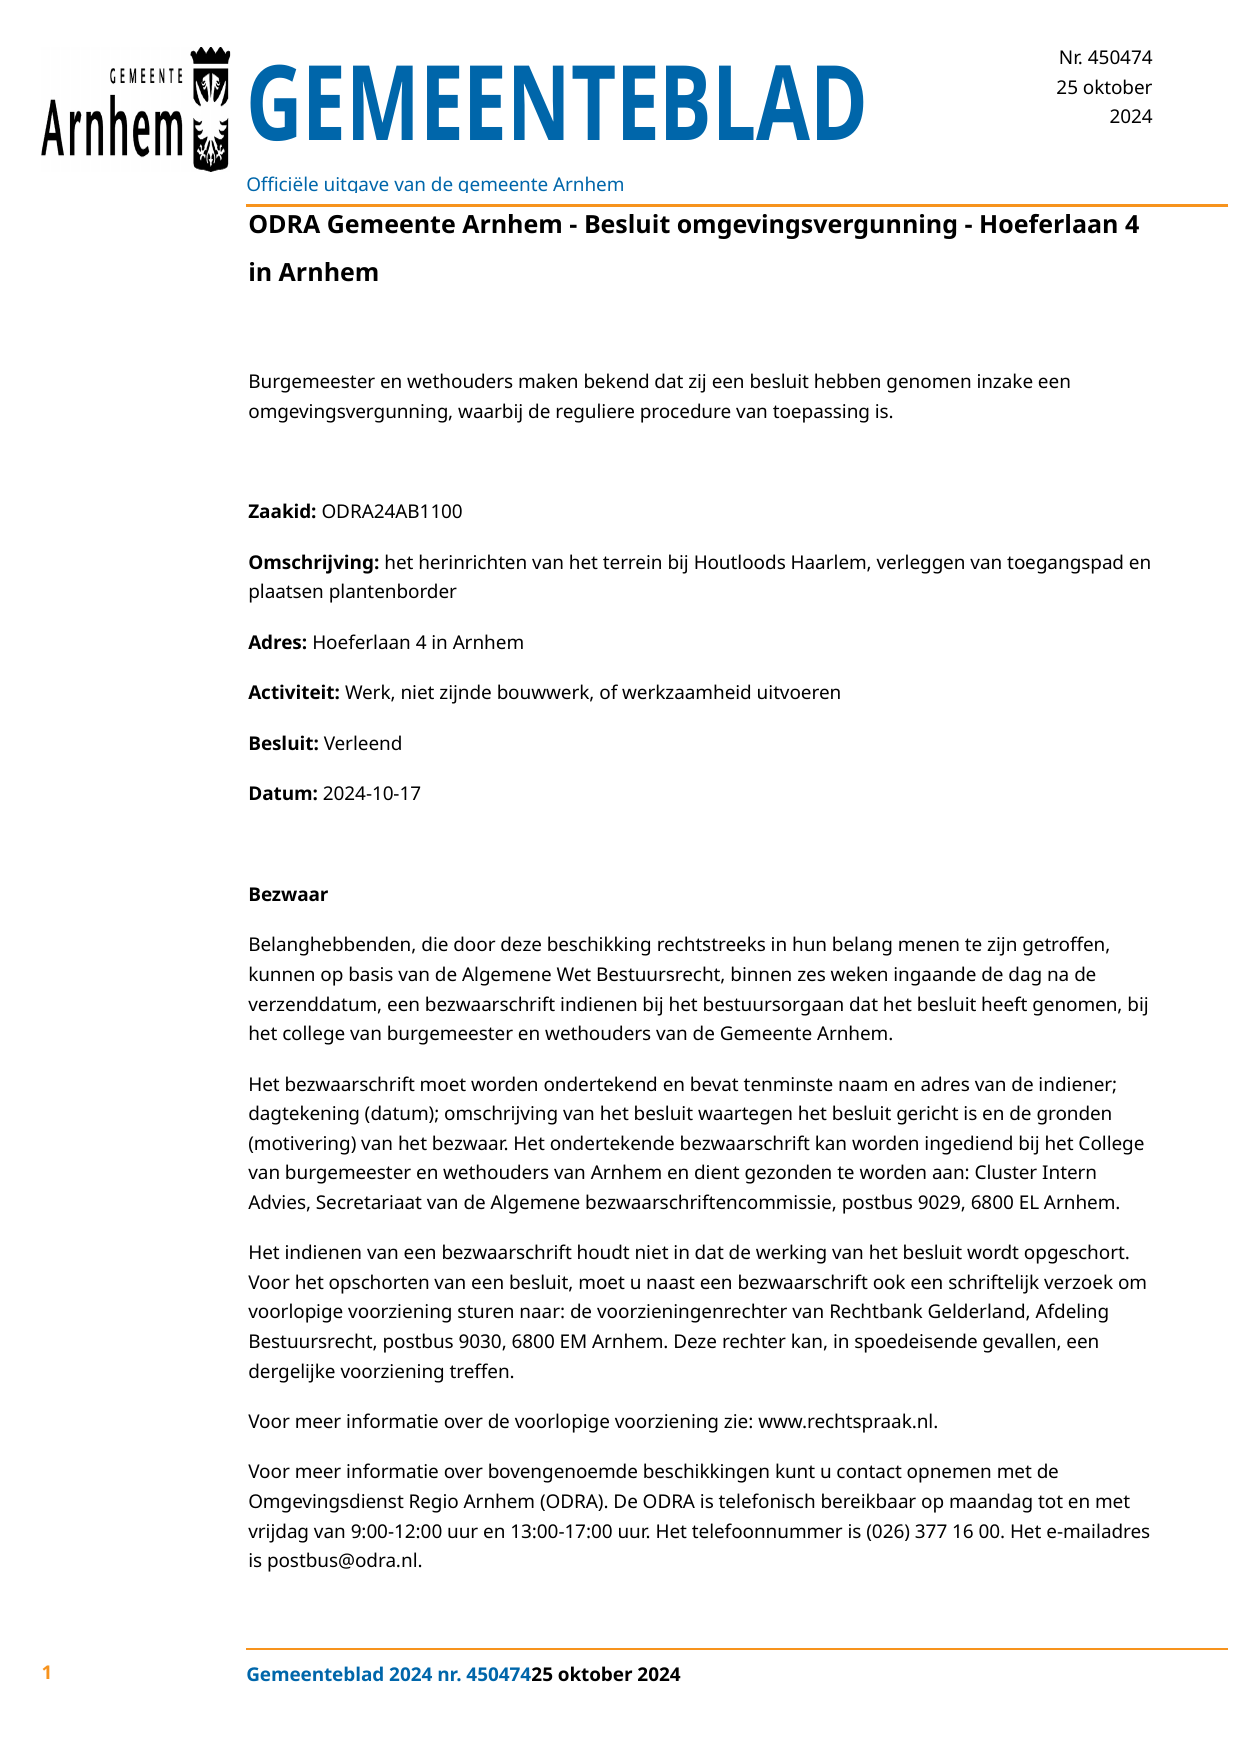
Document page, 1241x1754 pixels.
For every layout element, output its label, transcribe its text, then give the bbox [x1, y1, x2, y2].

text Burgemeester en wethouders maken bekend dat zij een besluit hebben genomen inzake een omgevingsvergunning, waarbij de reguliere procedure van toepassing is. [248, 368, 1152, 424]
picture [41, 47, 231, 172]
text Voor meer informatie over de voorlopige voorziening zie: www.rechtspraak.nl. [248, 1408, 1152, 1434]
text Het bezwaarschrift moet worden ondertekend en bevat tenminste naam en adres van de indiener; dagtekening (datum); omschrijving van het besluit waartegen het besluit gericht is en de gronden (motivering) van het bezwaar. Het ondertekende bezwaarschrift kan worden ingediend bij het College van burgemeester en wethouders van Arnhem en dient gezonden te worden aan: Cluster Intern Advies, Secretariaat van de Algemene bezwaarschriftencommissie, postbus 9029, 6800 EL Arnhem. [248, 1071, 1152, 1215]
text Voor meer informatie over bovengenoemde beschikkingen kunt u contact opnemen met de Omgevingsdienst Regio Arnhem (ODRA). De ODRA is telefonisch bereikbaar op maandag tot en met vrijdag van 9:00-12:00 uur en 13:00-17:00 uur. Het telefoonnummer is (026) 377 16 00. Het e-mailadres is postbus@odra.nl. [248, 1459, 1152, 1573]
text ODRA Gemeente Arnhem - Besluit omgevingsvergunning - Hoeferlaan 4 in Arnhem [248, 207, 1152, 288]
text Belanghebbenden, die door deze beschikking rechtstreeks in hun belang menen te zijn getroffen, kunnen op basis van de Algemene Wet Bestuursrecht, binnen zes weken ingaande de dag na de verzenddatum, een bezwaarschrift indienen bij het bestuursorgaan dat het besluit heeft genomen, bij het college van burgemeester en wethouders van de Gemeente Arnhem. [248, 932, 1152, 1046]
text Het indienen van een bezwaarschrift houdt niet in dat de werking van het besluit wordt opgeschort. Voor het opschorten van een besluit, moet u naast een bezwaarschrift ook een schriftelijk verzoek om voorlopige voorziening sturen naar: de voorzieningenrechter van Rechtbank Gelderland, Afdeling Bestuursrecht, postbus 9030, 6800 EM Arnhem. Deze rechter kan, in spoedeisende gevallen, een dergelijke voorziening treffen. [248, 1239, 1152, 1384]
text Besluit: Verleend [248, 730, 1152, 756]
text Bezwaar [248, 881, 1152, 907]
text Adres: Hoeferlaan 4 in Arnhem [248, 629, 1152, 655]
text Zaakid: ODRA24AB1100 [248, 499, 1152, 524]
text Datum: 2024-10-17 [248, 780, 1152, 806]
text Omschrijving: het herinrichten van het terrein bij Houtloods Haarlem, verleggen van toegangspad en plaatsen plantenborder [248, 549, 1152, 604]
text Activiteit: Werk, niet zijnde bouwwerk, of werkzaamheid uitvoeren [248, 679, 1152, 705]
